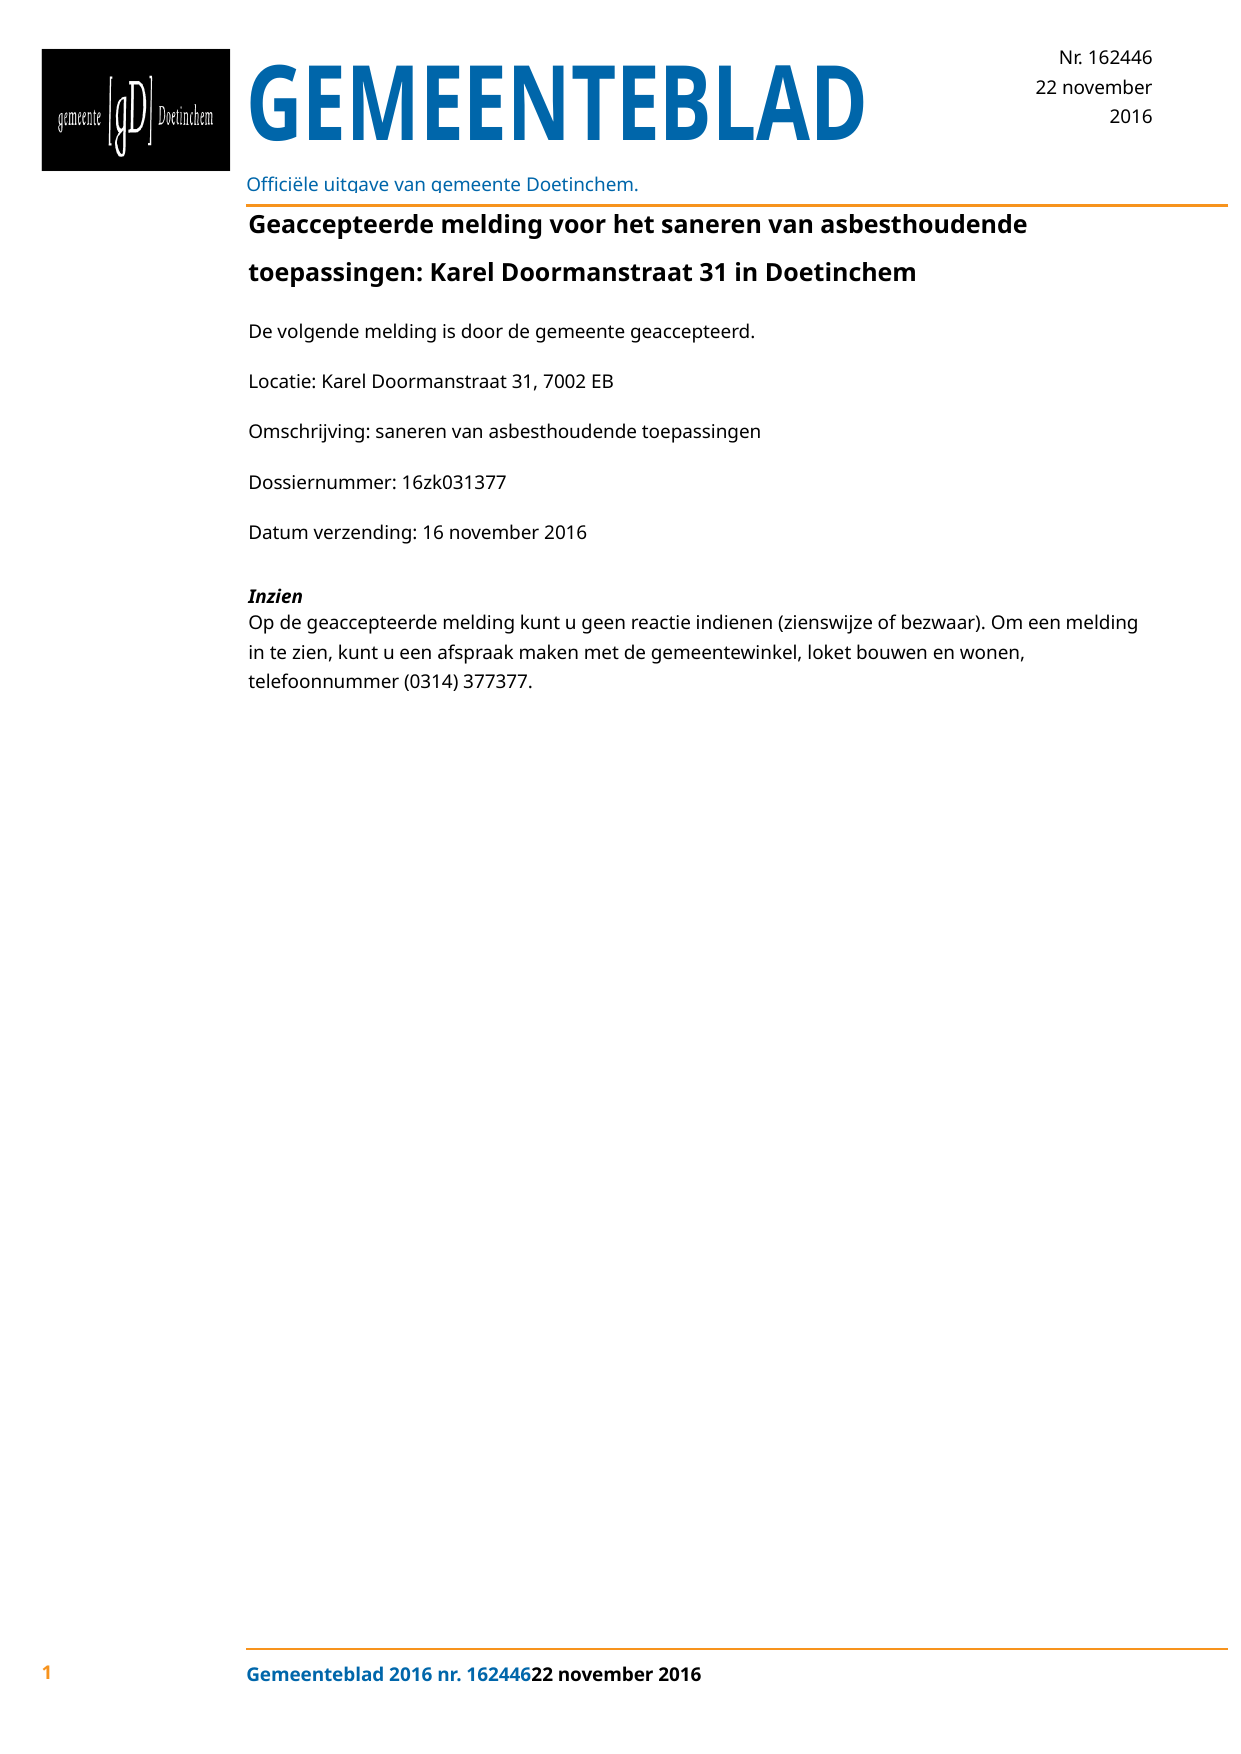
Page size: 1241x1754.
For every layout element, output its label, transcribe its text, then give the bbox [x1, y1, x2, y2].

text Inzien [248, 583, 1152, 609]
text De volgende melding is door de gemeente geaccepteerd. [248, 318, 1152, 344]
text Geaccepteerde melding voor het saneren van asbesthoudende toepassingen: Karel Doormanstraat 31 in Doetinchem [248, 207, 1152, 288]
text Datum verzending: 16 november 2016 [248, 519, 1152, 545]
text Locatie: Karel Doormanstraat 31, 7002 EB [248, 368, 1152, 394]
text Op de geaccepteerde melding kunt u geen reactie indienen (zienswijze of bezwaar). Om een melding in te zien, kunt u een afspraak maken met de gemeentewinkel, loket bouwen en wonen, telefoonnummer (0314) 377377. [248, 609, 1152, 694]
text Dossiernummer: 16zk031377 [248, 469, 1152, 495]
text Omschrijving: saneren van asbesthoudende toepassingen [248, 419, 1152, 444]
picture [41, 47, 231, 172]
